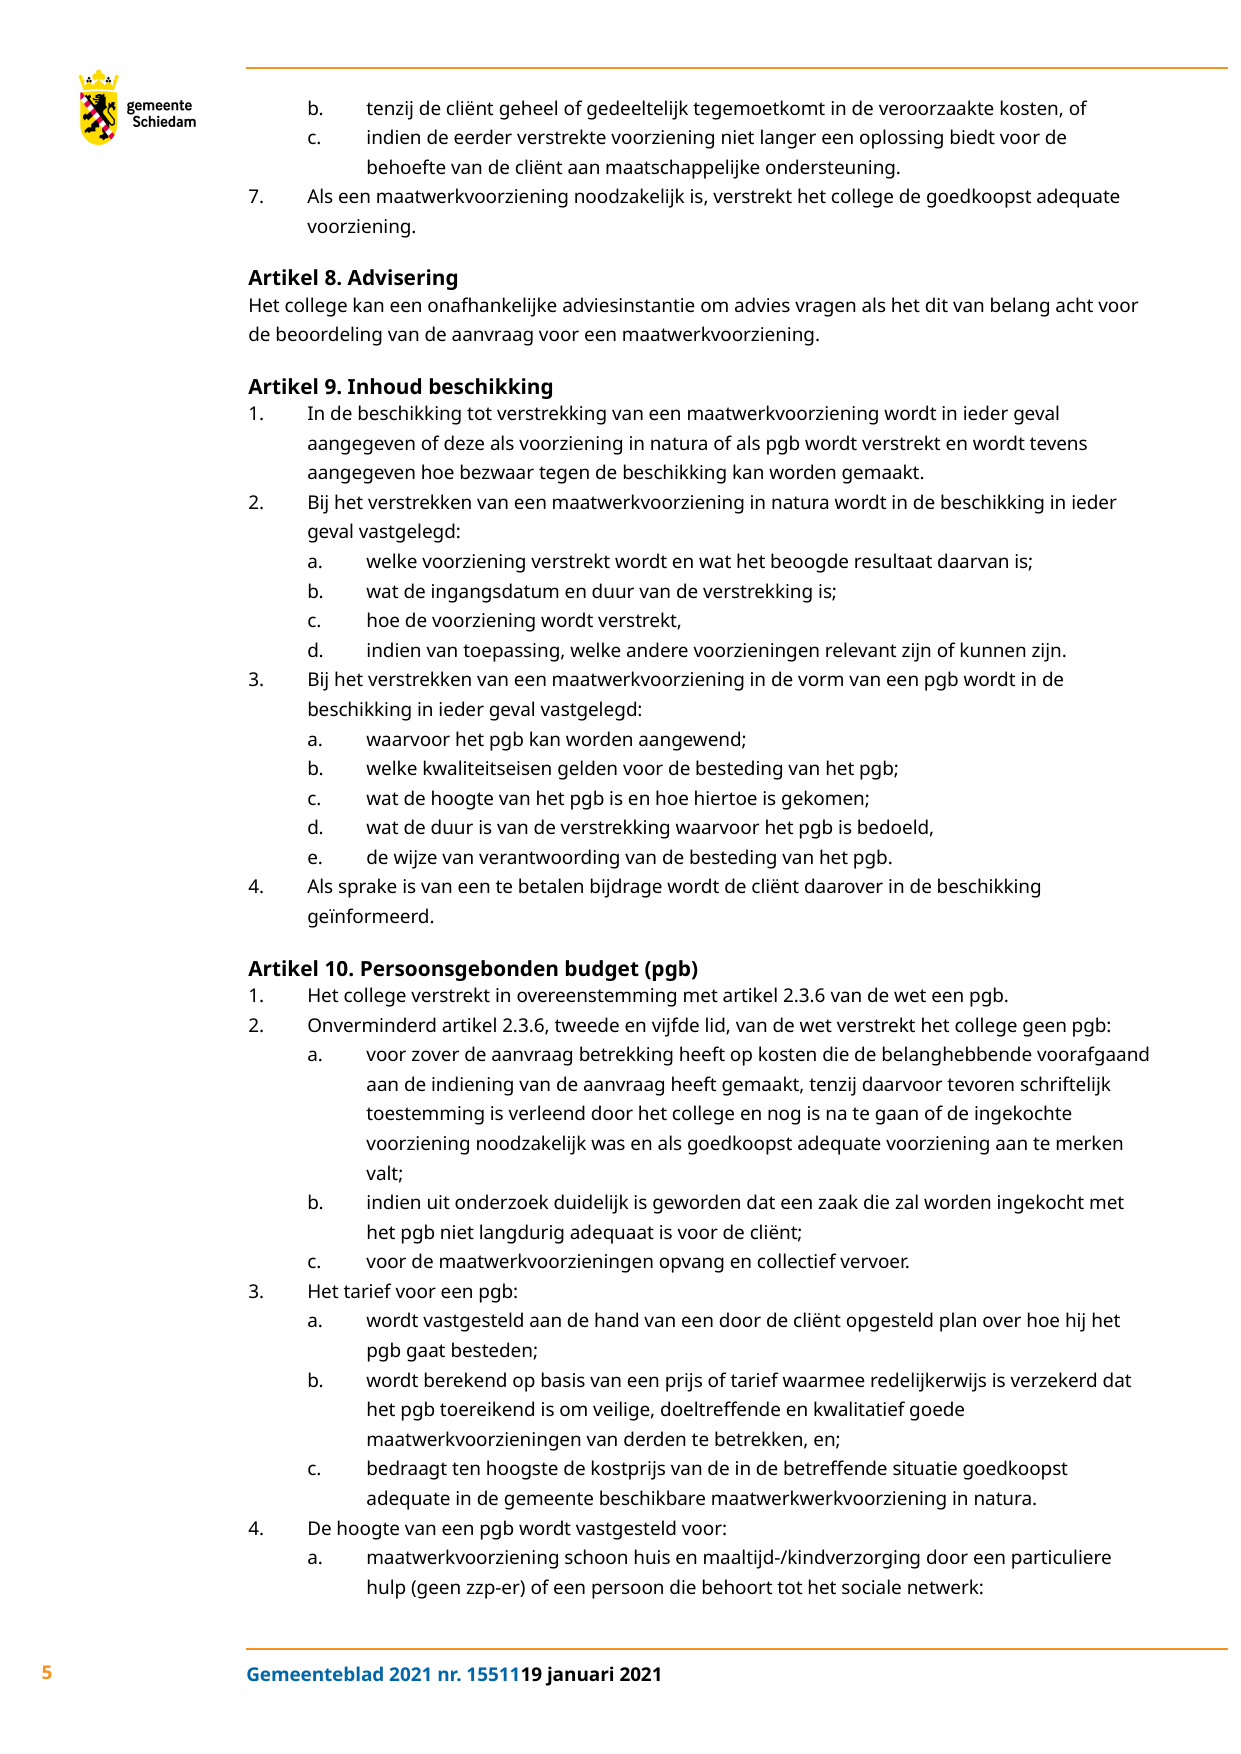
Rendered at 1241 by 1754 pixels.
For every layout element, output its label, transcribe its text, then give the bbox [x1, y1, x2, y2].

list waarvoor het pgb kan worden aangewend; [307, 726, 1152, 752]
list wordt vastgesteld aan de hand van een door de cliënt opgesteld plan over hoe hij het pgb gaat besteden; [307, 1308, 1152, 1363]
text Artikel 8. Advisering [248, 263, 1152, 292]
list Als sprake is van een te betalen bijdrage wordt de cliënt daarover in de beschikking geïnformeerd. [248, 874, 1152, 929]
list voor zover de aanvraag betrekking heeft op kosten die de belanghebbende voorafgaand aan de indiening van de aanvraag heeft gemaakt, tenzij daarvoor tevoren schriftelijk toestemming is verleend door het college en nog is na te gaan of de ingekochte voorziening noodzakelijk was en als goedkoopst adequate voorziening aan te merken valt; [307, 1041, 1152, 1185]
list bedraagt ten hoogste de kostprijs van de in de betreffende situatie goedkoopst adequate in de gemeente beschikbare maatwerkwerkvoorziening in natura. [307, 1456, 1152, 1511]
list welke voorziening verstrekt wordt en wat het beoogde resultaat daarvan is; [307, 548, 1152, 574]
list indien de eerder verstrekte voorziening niet langer een oplossing biedt voor de behoefte van de cliënt aan maatschappelijke ondersteuning. [307, 124, 1152, 180]
list wat de hoogte van het pgb is en hoe hiertoe is gekomen; [307, 785, 1152, 811]
text Artikel 10. Persoonsgebonden budget (pgb) [248, 954, 1152, 982]
list Onverminderd artikel 2.3.6, tweede en vijfde lid, van de wet verstrekt het college geen pgb: [248, 1012, 1152, 1037]
list maatwerkvoorziening schoon huis en maaltijd-/kindverzorging door een particuliere hulp (geen zzp-er) of een persoon die behoort tot het sociale netwerk: [307, 1544, 1152, 1599]
list Als een maatwerkvoorziening noodzakelijk is, verstrekt het college de goedkoopst adequate voorziening. [248, 183, 1152, 239]
list de wijze van verantwoording van de besteding van het pgb. [307, 844, 1152, 870]
list welke kwaliteitseisen gelden voor de besteding van het pgb; [307, 755, 1152, 781]
list voor de maatwerkvoorzieningen opvang en collectief vervoer. [307, 1248, 1152, 1274]
list indien uit onderzoek duidelijk is geworden dat een zaak die zal worden ingekocht met het pgb niet langdurig adequaat is voor de cliënt; [307, 1189, 1152, 1244]
list wat de ingangsdatum en duur van de verstrekking is; [307, 578, 1152, 604]
list Bij het verstrekken van een maatwerkvoorziening in natura wordt in de beschikking in ieder geval vastgelegd: [248, 489, 1152, 544]
list wordt berekend op basis van een prijs of tarief waarmee redelijkerwijs is verzekerd dat het pgb toereikend is om veilige, doeltreffende en kwalitatief goede maatwerkvoorzieningen van derden te betrekken, en; [307, 1367, 1152, 1452]
list Bij het verstrekken van een maatwerkvoorziening in de vorm van een pgb wordt in de beschikking in ieder geval vastgelegd: [248, 667, 1152, 722]
list Het college verstrekt in overeenstemming met artikel 2.3.6 van de wet een pgb. [248, 982, 1152, 1008]
text Artikel 9. Inhoud beschikking [248, 372, 1152, 400]
list indien van toepassing, welke andere voorzieningen relevant zijn of kunnen zijn. [307, 637, 1152, 663]
list De hoogte van een pgb wordt vastgesteld voor: [248, 1515, 1152, 1540]
list wat de duur is van de verstrekking waarvoor het pgb is bedoeld, [307, 814, 1152, 840]
picture [41, 47, 231, 172]
list tenzij de cliënt geheel of gedeeltelijk tegemoetkomt in de veroorzaakte kosten, of [307, 95, 1152, 121]
text Het college kan een onafhankelijke adviesinstantie om advies vragen als het dit van belang acht voor de beoordeling van de aanvraag voor een maatwerkvoorziening. [248, 292, 1152, 347]
list In de beschikking tot verstrekking van een maatwerkvoorziening wordt in ieder geval aangegeven of deze als voorziening in natura of als pgb wordt verstrekt en wordt tevens aangegeven hoe bezwaar tegen de beschikking kan worden gemaakt. [248, 400, 1152, 485]
list hoe de voorziening wordt verstrekt, [307, 607, 1152, 633]
list Het tarief voor een pgb: [248, 1278, 1152, 1304]
